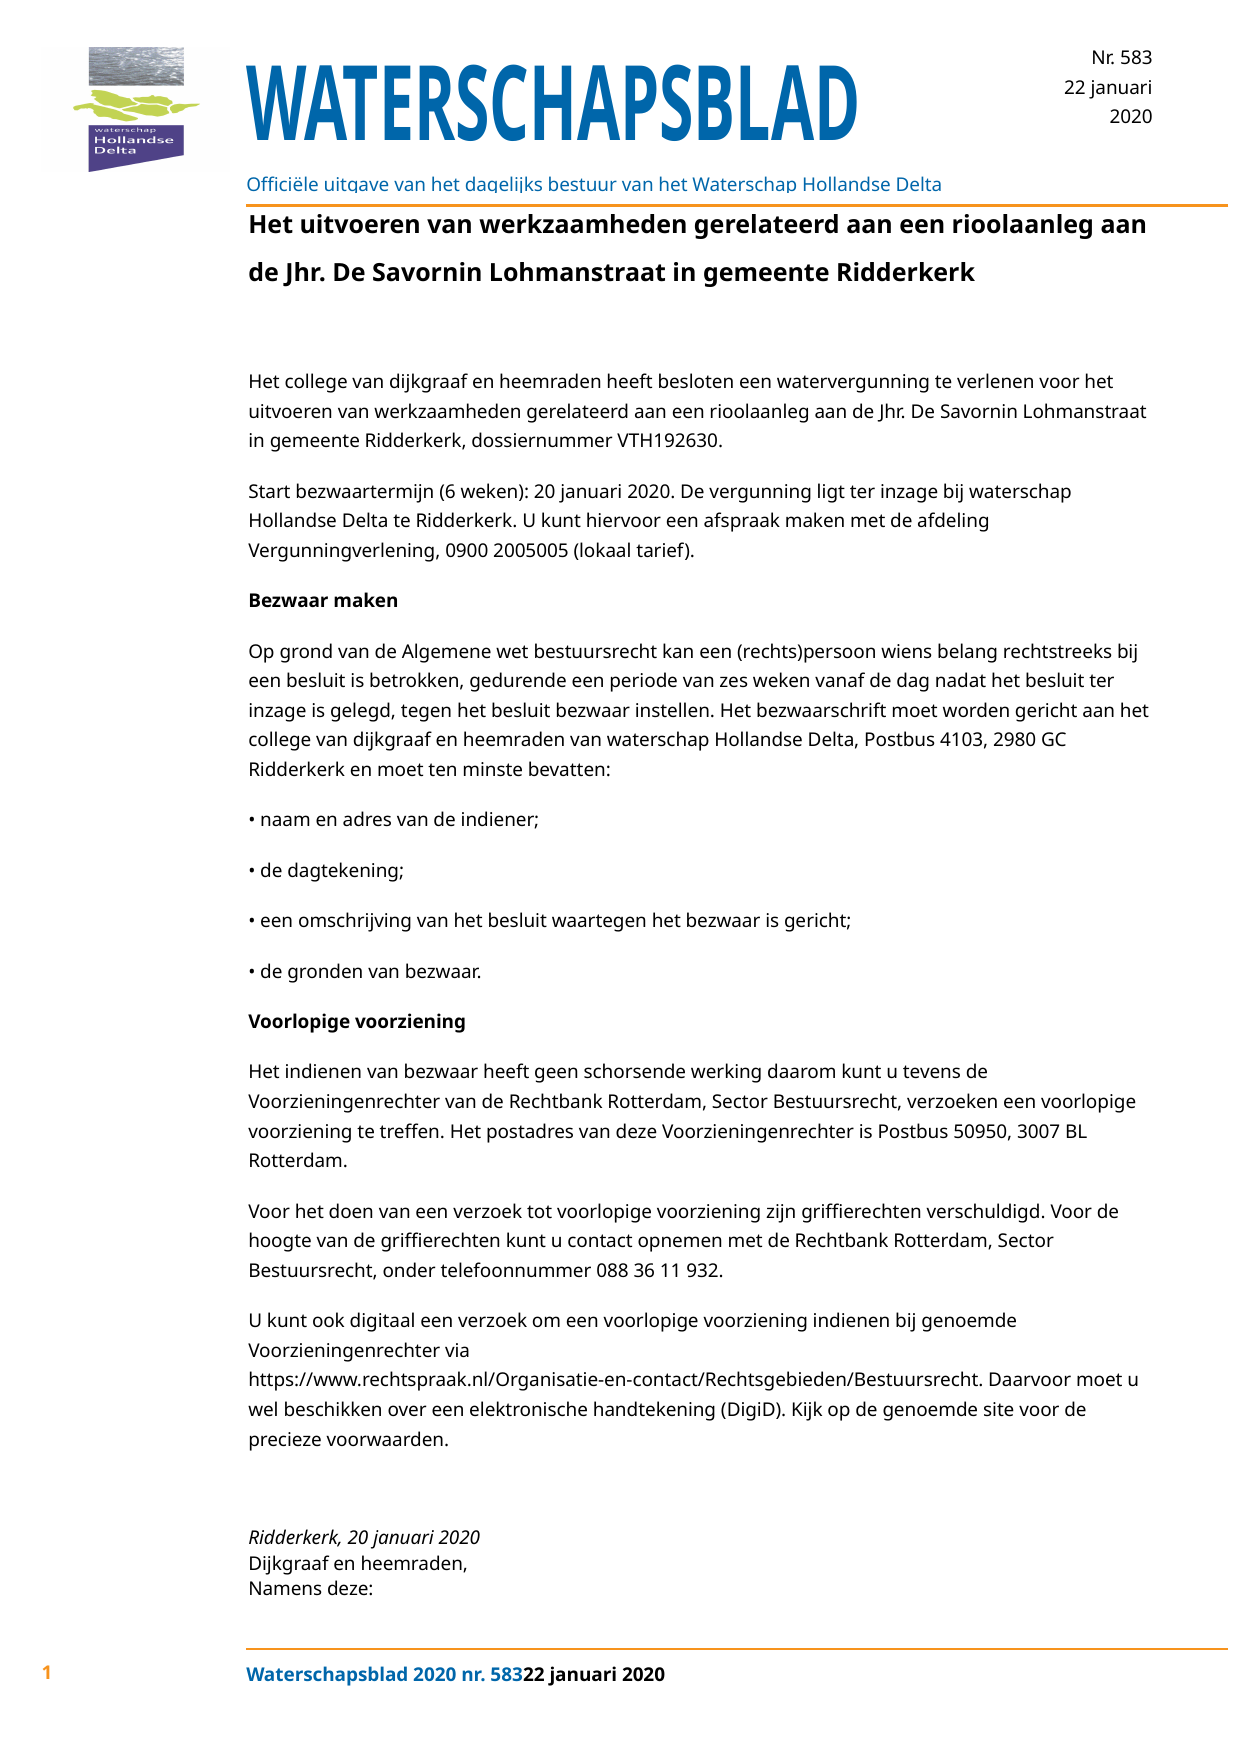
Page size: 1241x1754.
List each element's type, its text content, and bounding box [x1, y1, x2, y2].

text Het college van dijkgraaf en heemraden heeft besloten een watervergunning te verlenen voor het uitvoeren van werkzaamheden gerelateerd aan een rioolaanleg aan de Jhr. De Savornin Lohmanstraat in gemeente Ridderkerk, dossiernummer VTH192630. [248, 368, 1152, 453]
text Het uitvoeren van werkzaamheden gerelateerd aan een rioolaanleg aan de Jhr. De Savornin Lohmanstraat in gemeente Ridderkerk [248, 207, 1152, 288]
text Ridderkerk, 20 januari 2020 [248, 1524, 1152, 1550]
text Op grond van de Algemene wet bestuursrecht kan een (rechts)persoon wiens belang rechtstreeks bij een besluit is betrokken, gedurende een periode van zes weken vanaf de dag nadat het besluit ter inzage is gelegd, tegen het besluit bezwaar instellen. Het bezwaarschrift moet worden gericht aan het college van dijkgraaf en heemraden van waterschap Hollandse Delta, Postbus 4103, 2980 GC Ridderkerk en moet ten minste bevatten: [248, 638, 1152, 782]
text Het indienen van bezwaar heeft geen schorsende werking daarom kunt u tevens de Voorzieningenrechter van de Rechtbank Rotterdam, Sector Bestuursrecht, verzoeken een voorlopige voorziening te treffen. Het postadres van deze Voorzieningenrechter is Postbus 50950, 3007 BL Rotterdam. [248, 1059, 1152, 1173]
text Start bezwaartermijn (6 weken): 20 januari 2020. De vergunning ligt ter inzage bij waterschap Hollandse Delta te Ridderkerk. U kunt hiervoor een afspraak maken met de afdeling Vergunningverlening, 0900 2005005 (lokaal tarief). [248, 478, 1152, 563]
text U kunt ook digitaal een verzoek om een voorlopige voorziening indienen bij genoemde Voorzieningenrechter via https://www.rechtspraak.nl/Organisatie-en-contact/Rechtsgebieden/Bestuursrecht. Daarvoor moet u wel beschikken over een elektronische handtekening (DigiD). Kijk op de genoemde site voor de precieze voorwaarden. [248, 1307, 1152, 1452]
text Voorlopige voorziening [248, 1008, 1152, 1034]
text • een omschrijving van het besluit waartegen het bezwaar is gericht; [248, 907, 1152, 933]
text Namens deze: [248, 1576, 1152, 1601]
picture [41, 47, 231, 172]
text Voor het doen van een verzoek tot voorlopige voorziening zijn griffierechten verschuldigd. Voor de hoogte van de griffierechten kunt u contact opnemen met de Rechtbank Rotterdam, Sector Bestuursrecht, onder telefoonnummer 088 36 11 932. [248, 1198, 1152, 1283]
text • naam en adres van de indiener; [248, 807, 1152, 832]
text • de gronden van bezwaar. [248, 958, 1152, 984]
text • de dagtekening; [248, 857, 1152, 883]
text Bezwaar maken [248, 587, 1152, 613]
text Dijkgraaf en heemraden, [248, 1550, 1152, 1576]
